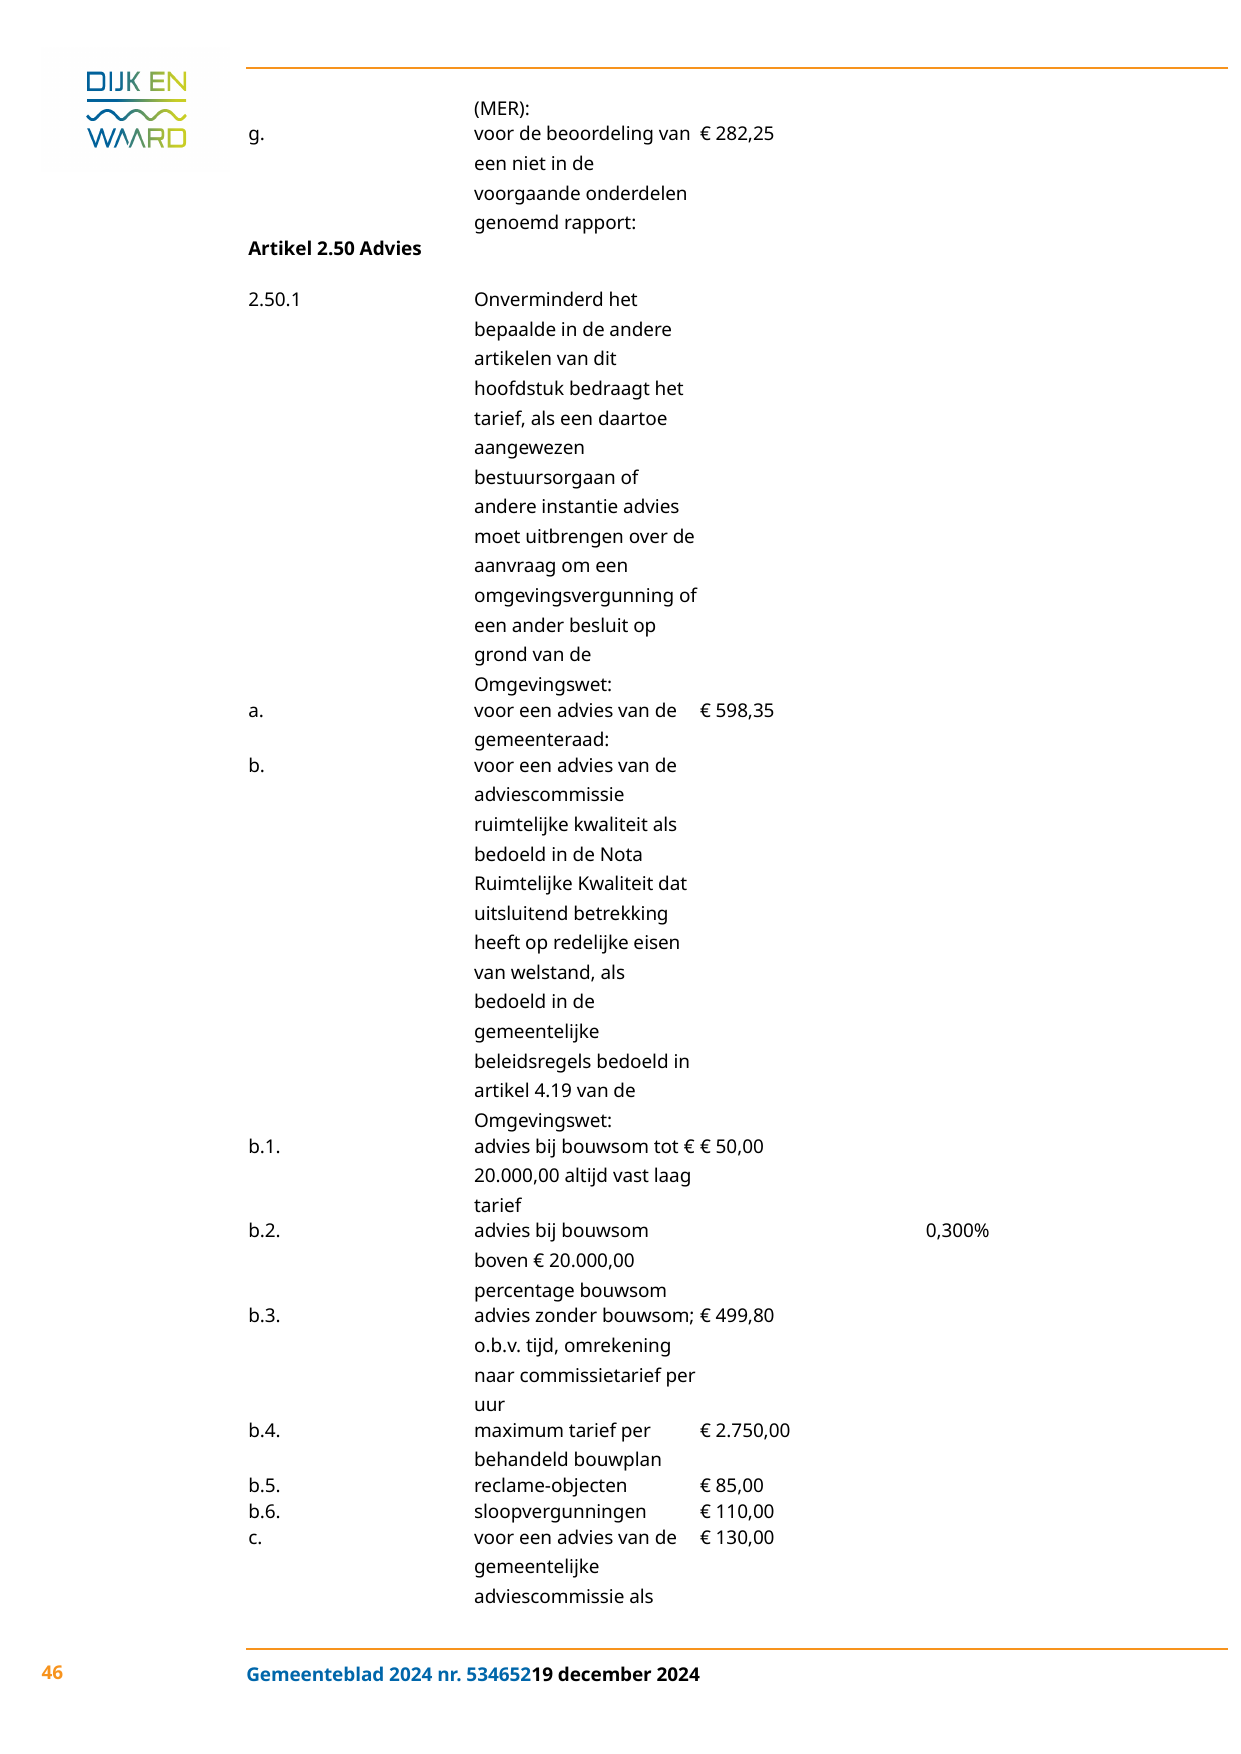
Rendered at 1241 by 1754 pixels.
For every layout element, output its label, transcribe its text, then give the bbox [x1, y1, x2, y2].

table_cell advies zonder bouwsom; o.b.v. tijd, omrekening naar commissietarief per uur [474, 1303, 700, 1417]
table_cell 0,300% [926, 1218, 1152, 1303]
table_cell € 499,80 [700, 1303, 926, 1417]
table_cell € 130,00 [700, 1524, 926, 1609]
table_cell [926, 121, 1152, 235]
table_cell Onverminderd het bepaalde in de andere artikelen van dit hoofdstuk bedraagt het tarief, als een daartoe aangewezen bestuursorgaan of andere instantie advies moet uitbrengen over de aanvraag om een omgevingsvergunning of een ander besluit op grond van de Omgevingswet: [474, 286, 700, 697]
table_cell € 598,35 [700, 697, 926, 752]
table_cell maximum tarief per behandeld bouwplan [474, 1417, 700, 1472]
table_cell € 50,00 [700, 1133, 926, 1218]
table_cell [926, 752, 1152, 1133]
table_cell [926, 1133, 1152, 1218]
table_cell [926, 1524, 1152, 1609]
table_cell [248, 95, 474, 121]
table_cell b.6. [248, 1498, 474, 1524]
table_cell € 85,00 [700, 1473, 926, 1498]
table_cell b.1. [248, 1133, 474, 1218]
table_cell € 282,25 [700, 121, 926, 235]
table_cell c. [248, 1524, 474, 1609]
table_cell [926, 1473, 1152, 1498]
table_cell b.3. [248, 1303, 474, 1417]
table_cell sloopvergunningen [474, 1498, 700, 1524]
table_cell Artikel 2.50 Advies [248, 235, 926, 261]
table_cell voor een advies van de gemeentelijke adviescommissie als [474, 1524, 700, 1609]
table_cell g. [248, 121, 474, 235]
table_cell [700, 286, 926, 697]
table_cell b.5. [248, 1473, 474, 1498]
table_cell [474, 261, 700, 286]
table_cell voor de beoordeling van een niet in de voorgaande onderdelen genoemd rapport: [474, 121, 700, 235]
table_cell [700, 95, 926, 121]
table_cell [248, 261, 474, 286]
table_cell [926, 261, 1152, 286]
table_cell b. [248, 752, 474, 1133]
table_cell voor een advies van de gemeenteraad: [474, 697, 700, 752]
table_cell b.2. [248, 1218, 474, 1303]
table_cell advies bij bouwsom tot € 20.000,00 altijd vast laag tarief [474, 1133, 700, 1218]
table_cell [926, 1303, 1152, 1417]
table_cell voor een advies van de adviescommissie ruimtelijke kwaliteit als bedoeld in de Nota Ruimtelijke Kwaliteit dat uitsluitend betrekking heeft op redelijke eisen van welstand, als bedoeld in de gemeentelijke beleidsregels bedoeld in artikel 4.19 van de Omgevingswet: [474, 752, 700, 1133]
table_cell [700, 1218, 926, 1303]
table_cell (MER): [474, 95, 700, 121]
table_cell [926, 1417, 1152, 1472]
table_cell 2.50.1 [248, 286, 474, 697]
table_cell advies bij bouwsom boven € 20.000,00 percentage bouwsom [474, 1218, 700, 1303]
table_cell € 110,00 [700, 1498, 926, 1524]
table_cell a. [248, 697, 474, 752]
table_cell [926, 697, 1152, 752]
table_cell € 2.750,00 [700, 1417, 926, 1472]
table_cell reclame-objecten [474, 1473, 700, 1498]
picture [41, 47, 231, 172]
table_cell [926, 95, 1152, 121]
table_cell b.4. [248, 1417, 474, 1472]
table_cell [700, 261, 926, 286]
table_cell [926, 286, 1152, 697]
table_cell [926, 1498, 1152, 1524]
table_cell [926, 235, 1152, 261]
table_cell [700, 752, 926, 1133]
